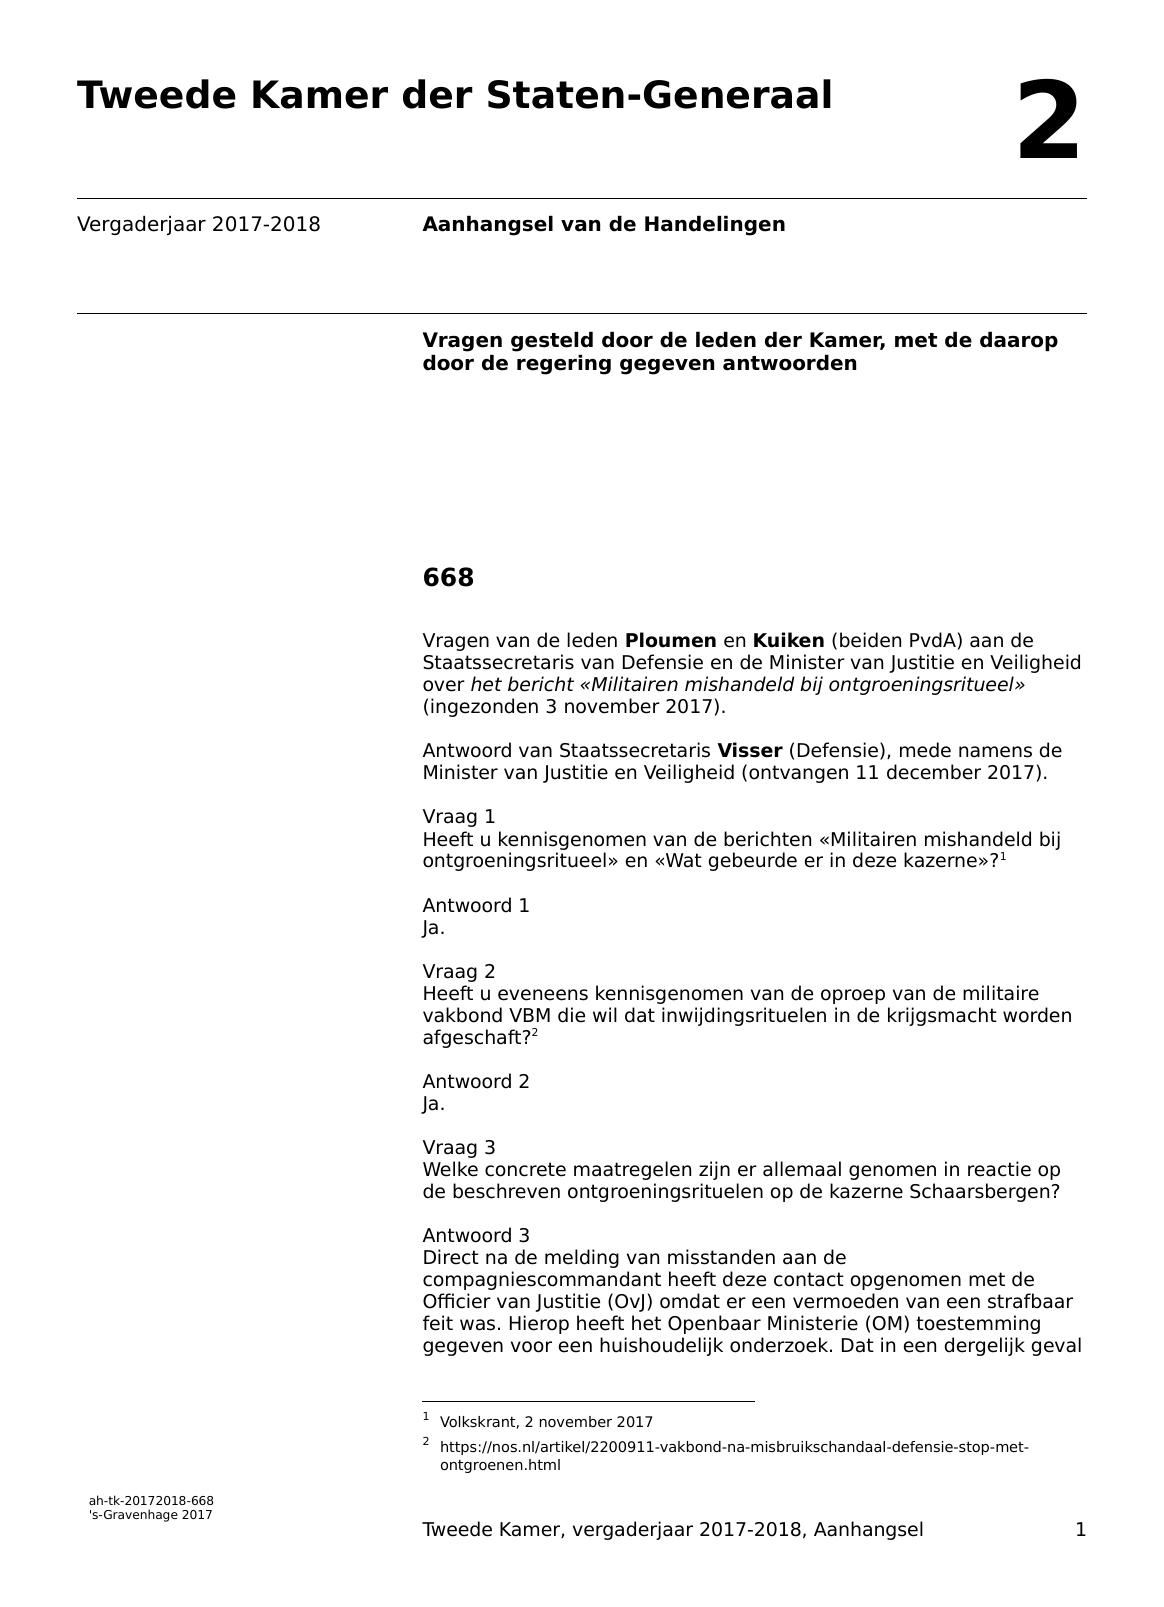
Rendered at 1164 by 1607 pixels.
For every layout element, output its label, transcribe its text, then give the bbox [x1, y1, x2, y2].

table_cell Vergaderjaar 2017-2018 [77, 199, 422, 313]
table_cell Vragen gesteld door de leden der Kamer, met de daarop door de regering gegeven antwoorden [422, 314, 1087, 375]
text 's-Gravenhage 2017 [88, 1508, 323, 1522]
text Antwoord 3 [422, 1225, 1087, 1247]
text Ja. [422, 1093, 1087, 1115]
table_header 2 [886, 59, 1087, 198]
text Welke concrete maatregelen zijn er allemaal genomen in reactie op de beschreven ontgroeningsrituelen op de kazerne Schaarsbergen? [422, 1159, 1087, 1203]
text Direct na de melding van misstanden aan de compagniescommandant heeft deze contact opgenomen met de Officier van Justitie (OvJ) omdat er een vermoeden van een strafbaar feit was. Hierop heeft het Openbaar Ministerie (OM) toestemming gegeven voor een huishoudelijk onderzoek. Dat in een dergelijk geval [422, 1247, 1087, 1357]
text Antwoord van Staatssecretaris Visser (Defensie), mede namens de Minister van Justitie en Veiligheid (ontvangen 11 december 2017). [422, 740, 1087, 784]
table_header Tweede Kamer der Staten-Generaal [77, 59, 886, 198]
text ah-tk-20172018-668 [88, 1494, 323, 1508]
text https://nos.nl/artikel/2200911-vakbond-na-misbruikschandaal-defensie-stop-met-ontgroenen.html [422, 1435, 1087, 1474]
text Heeft u eveneens kennisgenomen van de oproep van de militaire vakbond VBM die wil dat inwijdingsrituelen in de krijgsmacht worden afgeschaft? [422, 983, 1087, 1049]
text Vraag 1 [422, 806, 1087, 828]
text 668 [422, 563, 1087, 592]
text Volkskrant, 2 november 2017 [422, 1410, 1087, 1432]
text Heeft u kennisgenomen van de berichten «Militairen mishandeld bij ontgroeningsritueel» en «Wat gebeurde er in deze kazerne»? [422, 828, 1087, 872]
text Ja. [422, 917, 1087, 938]
text Antwoord 2 [422, 1071, 1087, 1093]
text Antwoord 1 [422, 894, 1087, 917]
text Vragen van de leden Ploumen en Kuiken (beiden PvdA) aan de Staatssecretaris van Defensie en de Minister van Justitie en Veiligheid over het bericht «Militairen mishandeld bij ontgroeningsritueel» (ingezonden 3 november 2017). [422, 630, 1087, 718]
table_cell Aanhangsel van de Handelingen [422, 199, 1087, 313]
text Vraag 3 [422, 1137, 1087, 1159]
table_cell [77, 314, 422, 375]
text Vraag 2 [422, 961, 1087, 983]
